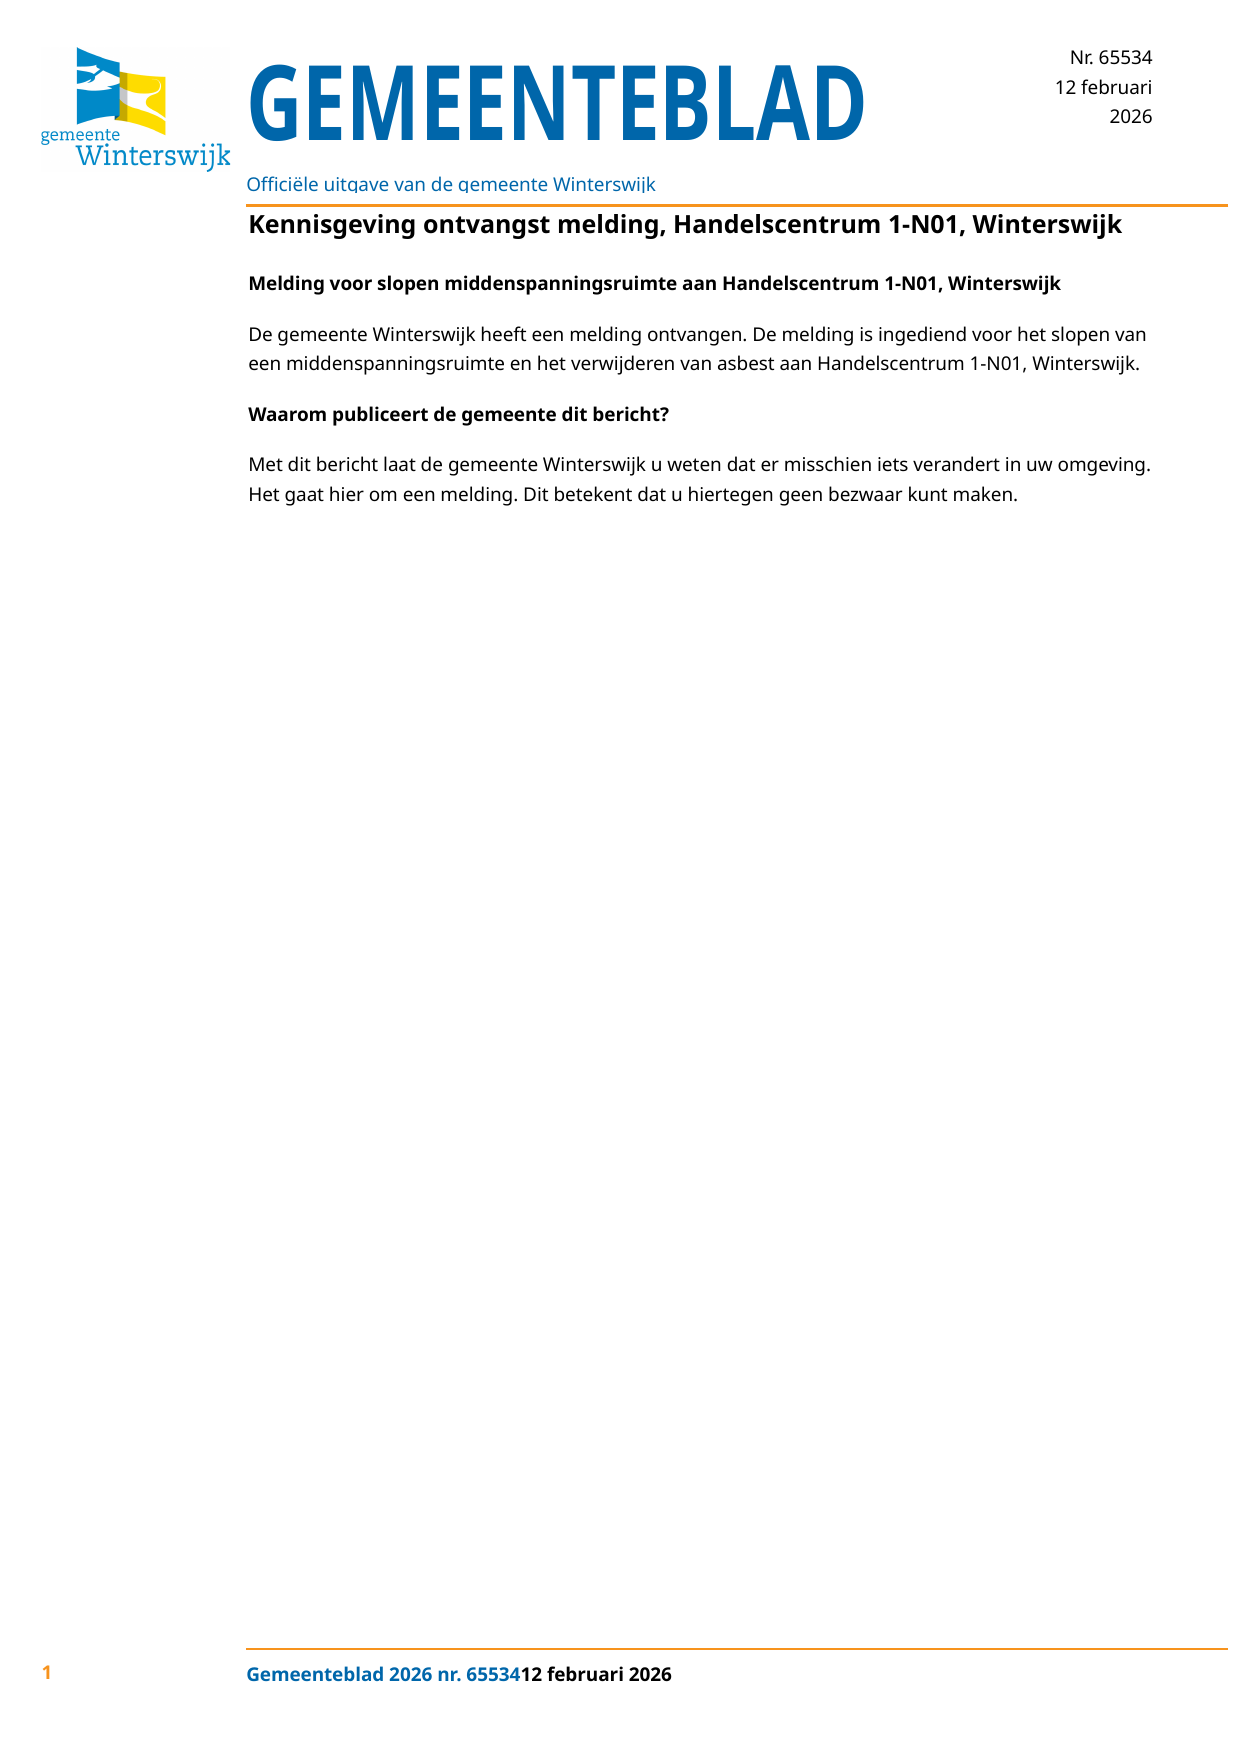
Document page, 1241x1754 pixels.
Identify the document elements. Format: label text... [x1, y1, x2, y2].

text Met dit bericht laat de gemeente Winterswijk u weten dat er misschien iets verandert in uw omgeving. Het gaat hier om een melding. Dit betekent dat u hiertegen geen bezwaar kunt maken. [248, 451, 1152, 506]
text Waarom publiceert de gemeente dit bericht? [248, 401, 1152, 426]
picture [41, 47, 231, 172]
text De gemeente Winterswijk heeft een melding ontvangen. De melding is ingediend voor het slopen van een middenspanningsruimte en het verwijderen van asbest aan Handelscentrum 1-N01, Winterswijk. [248, 321, 1152, 376]
text Melding voor slopen middenspanningsruimte aan Handelscentrum 1-N01, Winterswijk [248, 270, 1152, 296]
picture [225, 153, 231, 162]
text Kennisgeving ontvangst melding, Handelscentrum 1-N01, Winterswijk [248, 207, 1152, 241]
